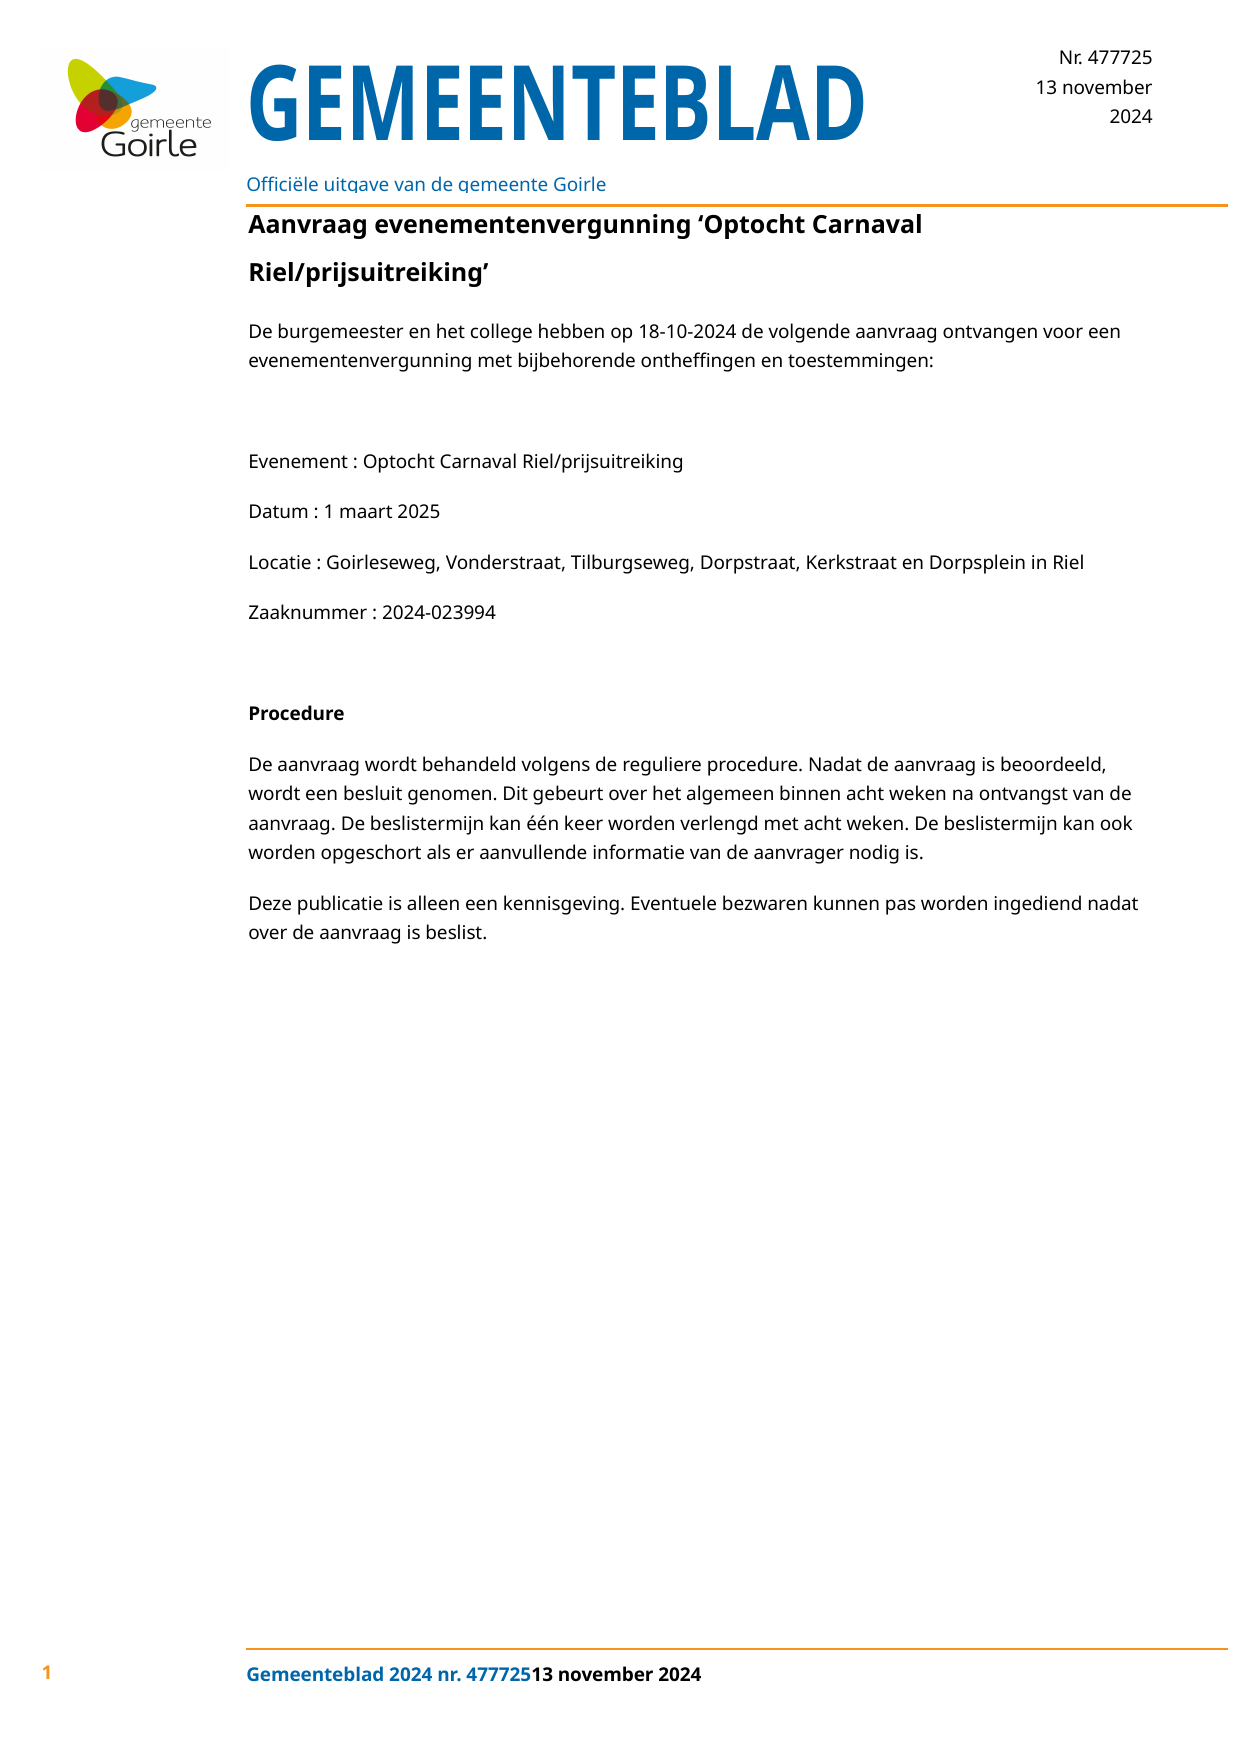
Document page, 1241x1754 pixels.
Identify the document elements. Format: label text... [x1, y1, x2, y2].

picture [41, 47, 231, 172]
text Datum : 1 maart 2025 [248, 499, 1152, 524]
text Deze publicatie is alleen een kennisgeving. Eventuele bezwaren kunnen pas worden ingediend nadat over de aanvraag is beslist. [248, 890, 1152, 945]
text Zaaknummer : 2024-023994 [248, 599, 1152, 625]
text Procedure [248, 700, 1152, 726]
text Aanvraag evenementenvergunning ‘Optocht Carnaval Riel/prijsuitreiking’ [248, 207, 1152, 288]
text De aanvraag wordt behandeld volgens de reguliere procedure. Nadat de aanvraag is beoordeeld, wordt een besluit genomen. Dit gebeurt over het algemeen binnen acht weken na ontvangst van de aanvraag. De beslistermijn kan één keer worden verlengd met acht weken. De beslistermijn kan ook worden opgeschort als er aanvullende informatie van de aanvrager nodig is. [248, 751, 1152, 865]
text Evenement : Optocht Carnaval Riel/prijsuitreiking [248, 448, 1152, 474]
text Locatie : Goirleseweg, Vonderstraat, Tilburgseweg, Dorpstraat, Kerkstraat en Dorpsplein in Riel [248, 549, 1152, 575]
text De burgemeester en het college hebben op 18-10-2024 de volgende aanvraag ontvangen voor een evenementenvergunning met bijbehorende ontheffingen en toestemmingen: [248, 318, 1152, 373]
